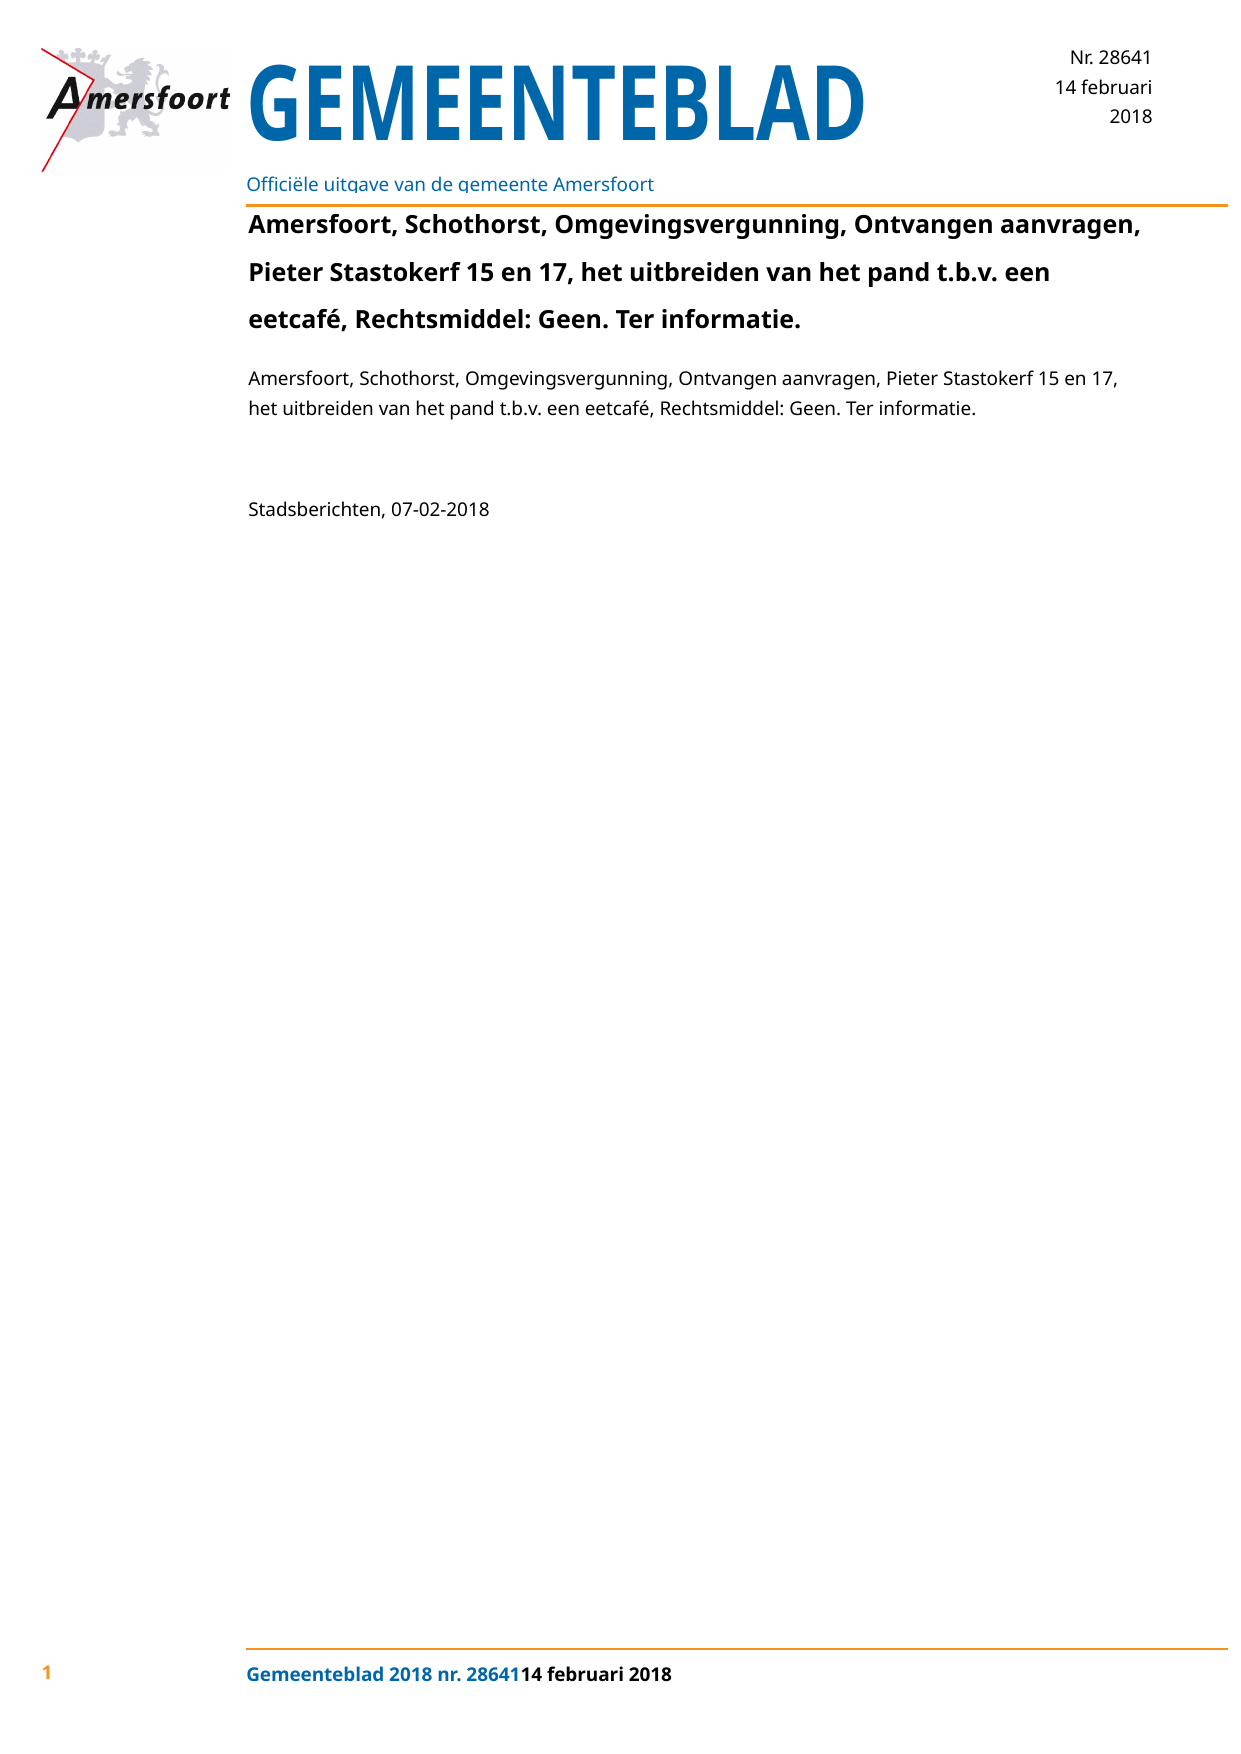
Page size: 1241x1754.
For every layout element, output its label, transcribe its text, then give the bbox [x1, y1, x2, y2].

text Amersfoort, Schothorst, Omgevingsvergunning, Ontvangen aanvragen, Pieter Stastokerf 15 en 17, het uitbreiden van het pand t.b.v. een eetcafé, Rechtsmiddel: Geen. Ter informatie. [248, 366, 1152, 421]
picture [41, 47, 231, 172]
text Stadsberichten, 07-02-2018 [248, 496, 1152, 522]
text Amersfoort, Schothorst, Omgevingsvergunning, Ontvangen aanvragen, Pieter Stastokerf 15 en 17, het uitbreiden van het pand t.b.v. een eetcafé, Rechtsmiddel: Geen. Ter informatie. [248, 207, 1152, 336]
